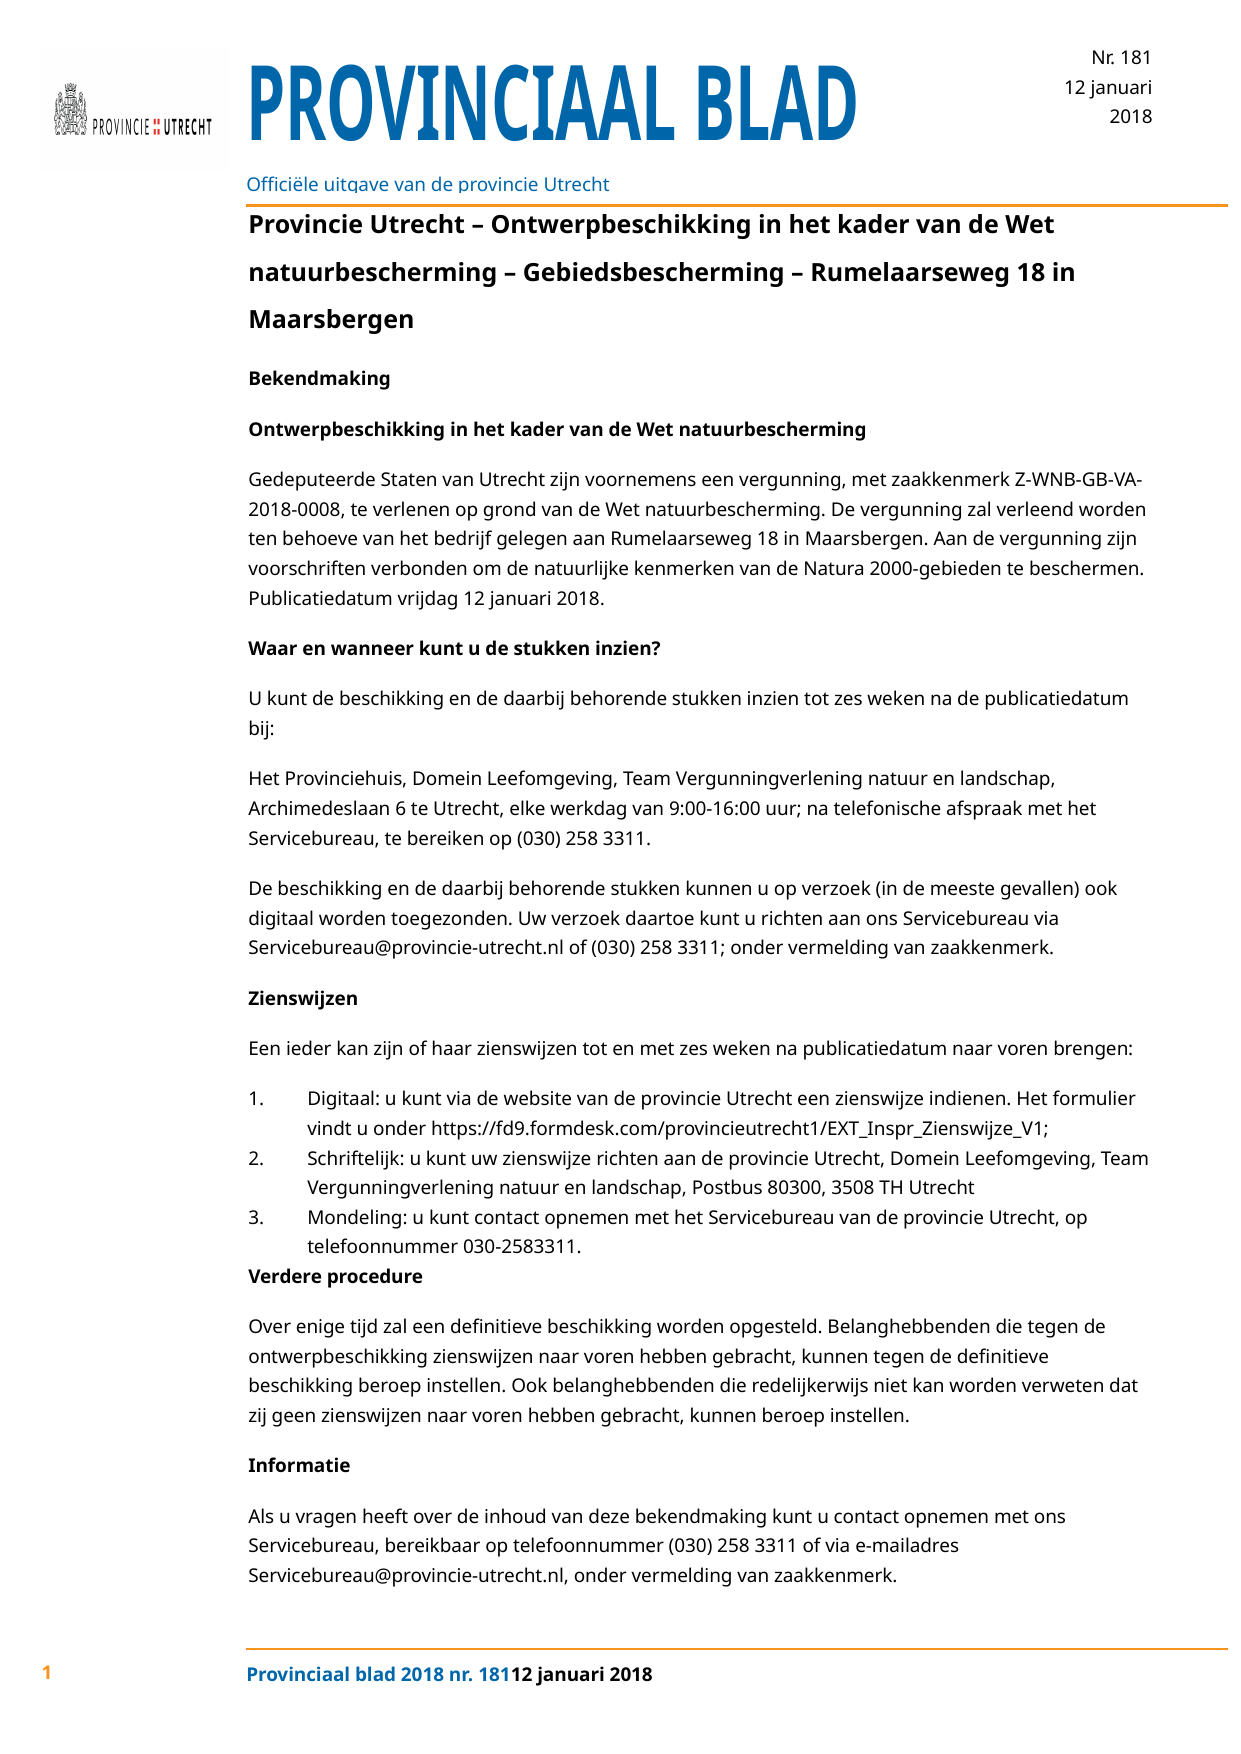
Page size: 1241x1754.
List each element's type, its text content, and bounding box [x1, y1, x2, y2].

list Mondeling: u kunt contact opnemen met het Servicebureau van de provincie Utrecht, op telefoonnummer 030-2583311. [248, 1204, 1152, 1259]
text Gedeputeerde Staten van Utrecht zijn voornemens een vergunning, met zaakkenmerk Z-WNB-GB-VA-2018-0008, te verlenen op grond van de Wet natuurbescherming. De vergunning zal verleend worden ten behoeve van het bedrijf gelegen aan Rumelaarseweg 18 in Maarsbergen. Aan de vergunning zijn voorschriften verbonden om de natuurlijke kenmerken van de Natura 2000-gebieden te beschermen. Publicatiedatum vrijdag 12 januari 2018. [248, 466, 1152, 610]
picture [41, 47, 231, 172]
text Bekendmaking [248, 366, 1152, 391]
text Informatie [248, 1453, 1152, 1478]
text U kunt de beschikking en de daarbij behorende stukken inzien tot zes weken na de publicatiedatum bij: [248, 686, 1152, 741]
text Als u vragen heeft over de inhoud van deze bekendmaking kunt u contact opnemen met ons Servicebureau, bereikbaar op telefoonnummer (030) 258 3311 of via e-mailadres Servicebureau@provincie-utrecht.nl, onder vermelding van zaakkenmerk. [248, 1503, 1152, 1588]
text Het Provinciehuis, Domein Leefomgeving, Team Vergunningverlening natuur en landschap, Archimedeslaan 6 te Utrecht, elke werkdag van 9:00-16:00 uur; na telefonische afspraak met het Servicebureau, te bereiken op (030) 258 3311. [248, 766, 1152, 850]
text Provincie Utrecht – Ontwerpbeschikking in het kader van de Wet natuurbescherming – Gebiedsbescherming – Rumelaarseweg 18 in Maarsbergen [248, 207, 1152, 336]
text De beschikking en de daarbij behorende stukken kunnen u op verzoek (in de meeste gevallen) ook digitaal worden toegezonden. Uw verzoek daartoe kunt u richten aan ons Servicebureau via Servicebureau@provincie-utrecht.nl of (030) 258 3311; onder vermelding van zaakkenmerk. [248, 875, 1152, 960]
list Digitaal: u kunt via de website van de provincie Utrecht een zienswijze indienen. Het formulier vindt u onder https://fd9.formdesk.com/provincieutrecht1/EXT_Inspr_Zienswijze_V1; [248, 1086, 1152, 1141]
text Zienswijzen [248, 985, 1152, 1010]
text Waar en wanneer kunt u de stukken inzien? [248, 635, 1152, 661]
text Ontwerpbeschikking in het kader van de Wet natuurbescherming [248, 416, 1152, 442]
list Schriftelijk: u kunt uw zienswijze richten aan de provincie Utrecht, Domein Leefomgeving, Team Vergunningverlening natuur en landschap, Postbus 80300, 3508 TH Utrecht [248, 1145, 1152, 1200]
text Een ieder kan zijn of haar zienswijzen tot en met zes weken na publicatiedatum naar voren brengen: [248, 1035, 1152, 1061]
text Over enige tijd zal een definitieve beschikking worden opgesteld. Belanghebbenden die tegen de ontwerpbeschikking zienswijzen naar voren hebben gebracht, kunnen tegen de definitieve beschikking beroep instellen. Ook belanghebbenden die redelijkerwijs niet kan worden verweten dat zij geen zienswijzen naar voren hebben gebracht, kunnen beroep instellen. [248, 1313, 1152, 1428]
text Verdere procedure [248, 1263, 1152, 1289]
